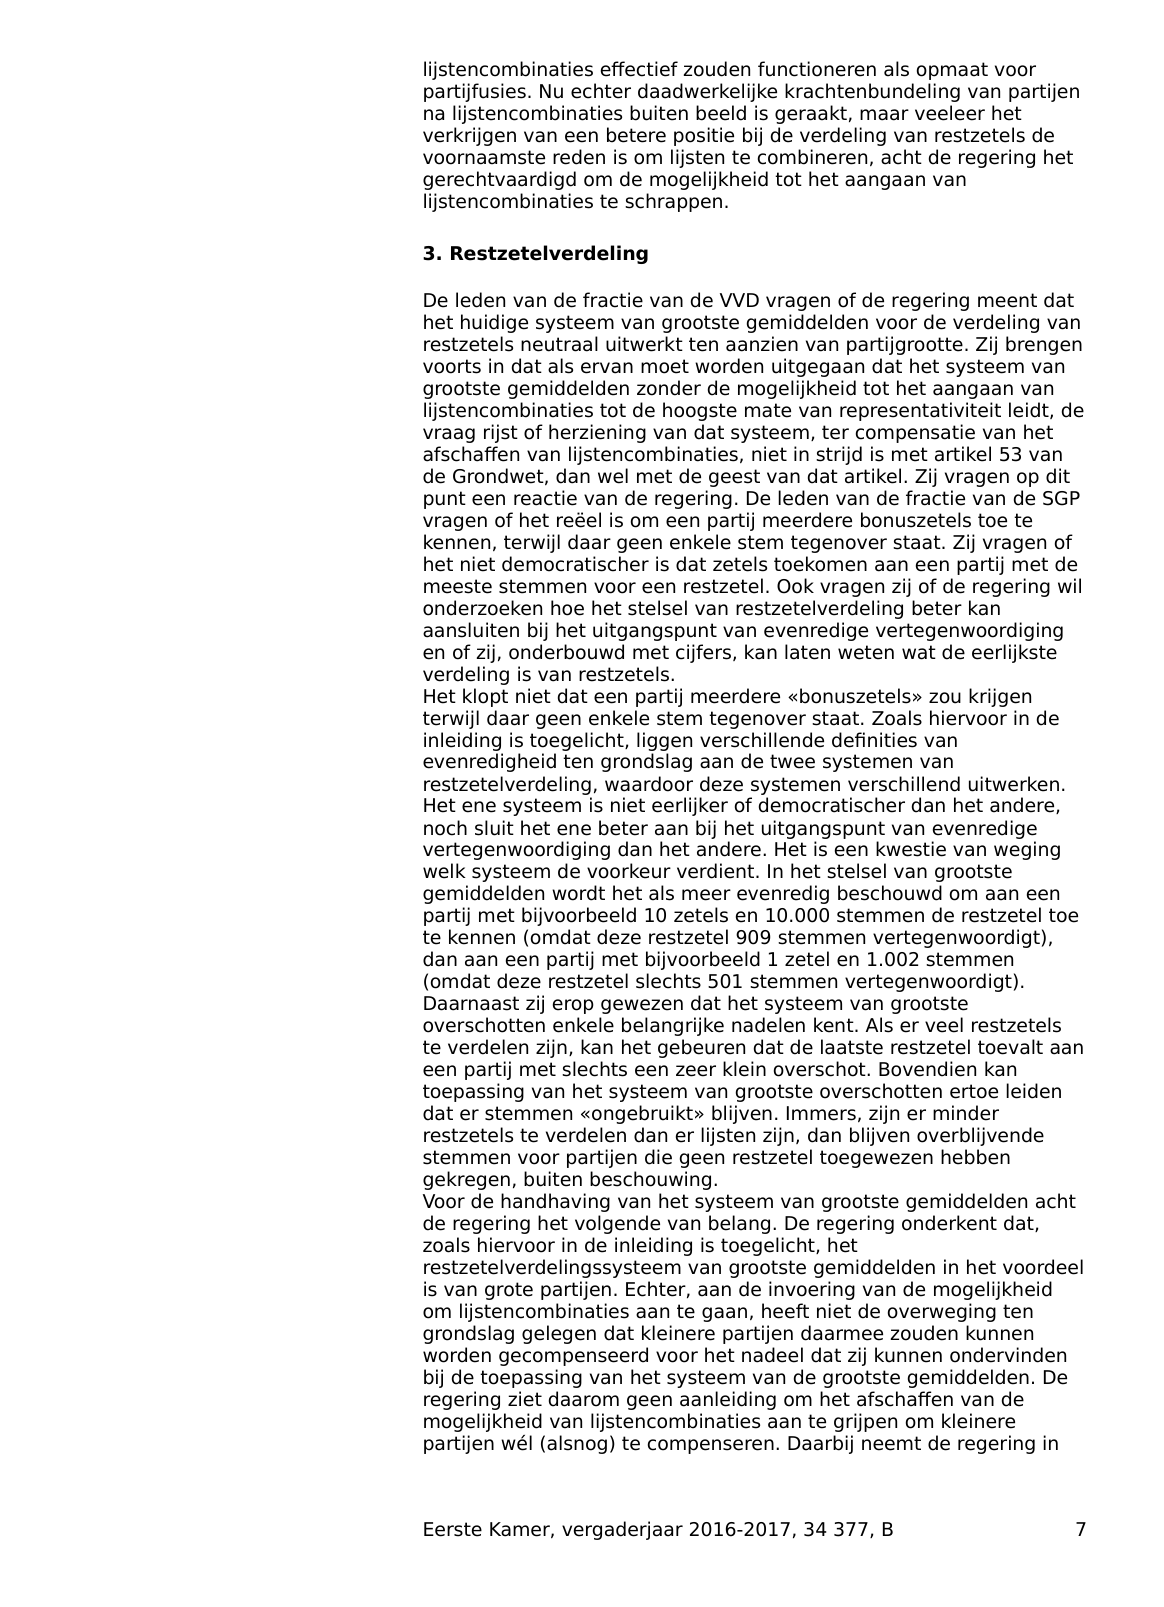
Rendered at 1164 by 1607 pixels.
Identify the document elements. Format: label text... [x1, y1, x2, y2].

text lijstencombinaties effectief zouden functioneren als opmaat voor partijfusies. Nu echter daadwerkelijke krachtenbundeling van partijen na lijstencombinaties buiten beeld is geraakt, maar veeleer het verkrijgen van een betere positie bij de verdeling van restzetels de voornaamste reden is om lijsten te combineren, acht de regering het gerechtvaardigd om de mogelijkheid tot het aangaan van lijstencombinaties te schrappen. [422, 59, 1087, 213]
text Voor de handhaving van het systeem van grootste gemiddelden acht de regering het volgende van belang. De regering onderkent dat, zoals hiervoor in de inleiding is toegelicht, het restzetelverdelingssysteem van grootste gemiddelden in het voordeel is van grote partijen. Echter, aan de invoering van de mogelijkheid om lijstencombinaties aan te gaan, heeft niet de overweging ten grondslag gelegen dat kleinere partijen daarmee zouden kunnen worden gecompenseerd voor het nadeel dat zij kunnen ondervinden bij de toepassing van het systeem van de grootste gemiddelden. De regering ziet daarom geen aanleiding om het afschaffen van de mogelijkheid van lijstencombinaties aan te grijpen om kleinere partijen wél (alsnog) te compenseren. Daarbij neemt de regering in [422, 1191, 1087, 1455]
subtitle 3. Restzetelverdeling [422, 243, 1087, 265]
text De leden van de fractie van de VVD vragen of de regering meent dat het huidige systeem van grootste gemiddelden voor de verdeling van restzetels neutraal uitwerkt ten aanzien van partijgrootte. Zij brengen voorts in dat als ervan moet worden uitgegaan dat het systeem van grootste gemiddelden zonder de mogelijkheid tot het aangaan van lijstencombinaties tot de hoogste mate van representativiteit leidt, de vraag rijst of herziening van dat systeem, ter compensatie van het afschaffen van lijstencombinaties, niet in strijd is met artikel 53 van de Grondwet, dan wel met de geest van dat artikel. Zij vragen op dit punt een reactie van de regering. De leden van de fractie van de SGP vragen of het reëel is om een partij meerdere bonuszetels toe te kennen, terwijl daar geen enkele stem tegenover staat. Zij vragen of het niet democratischer is dat zetels toekomen aan een partij met de meeste stemmen voor een restzetel. Ook vragen zij of de regering wil onderzoeken hoe het stelsel van restzetelverdeling beter kan aansluiten bij het uitgangspunt van evenredige vertegenwoordiging en of zij, onderbouwd met cijfers, kan laten weten wat de eerlijkste verdeling is van restzetels. [422, 290, 1087, 686]
text Het klopt niet dat een partij meerdere «bonuszetels» zou krijgen terwijl daar geen enkele stem tegenover staat. Zoals hiervoor in de inleiding is toegelicht, liggen verschillende definities van evenredigheid ten grondslag aan de twee systemen van restzetelverdeling, waardoor deze systemen verschillend uitwerken. Het ene systeem is niet eerlijker of democratischer dan het andere, noch sluit het ene beter aan bij het uitgangspunt van evenredige vertegenwoordiging dan het andere. Het is een kwestie van weging welk systeem de voorkeur verdient. In het stelsel van grootste gemiddelden wordt het als meer evenredig beschouwd om aan een partij met bijvoorbeeld 10 zetels en 10.000 stemmen de restzetel toe te kennen (omdat deze restzetel 909 stemmen vertegenwoordigt), dan aan een partij met bijvoorbeeld 1 zetel en 1.002 stemmen (omdat deze restzetel slechts 501 stemmen vertegenwoordigt). Daarnaast zij erop gewezen dat het systeem van grootste overschotten enkele belangrijke nadelen kent. Als er veel restzetels te verdelen zijn, kan het gebeuren dat de laatste restzetel toevalt aan een partij met slechts een zeer klein overschot. Bovendien kan toepassing van het systeem van grootste overschotten ertoe leiden dat er stemmen «ongebruikt» blijven. Immers, zijn er minder restzetels te verdelen dan er lijsten zijn, dan blijven overblijvende stemmen voor partijen die geen restzetel toegewezen hebben gekregen, buiten beschouwing. [422, 686, 1087, 1191]
